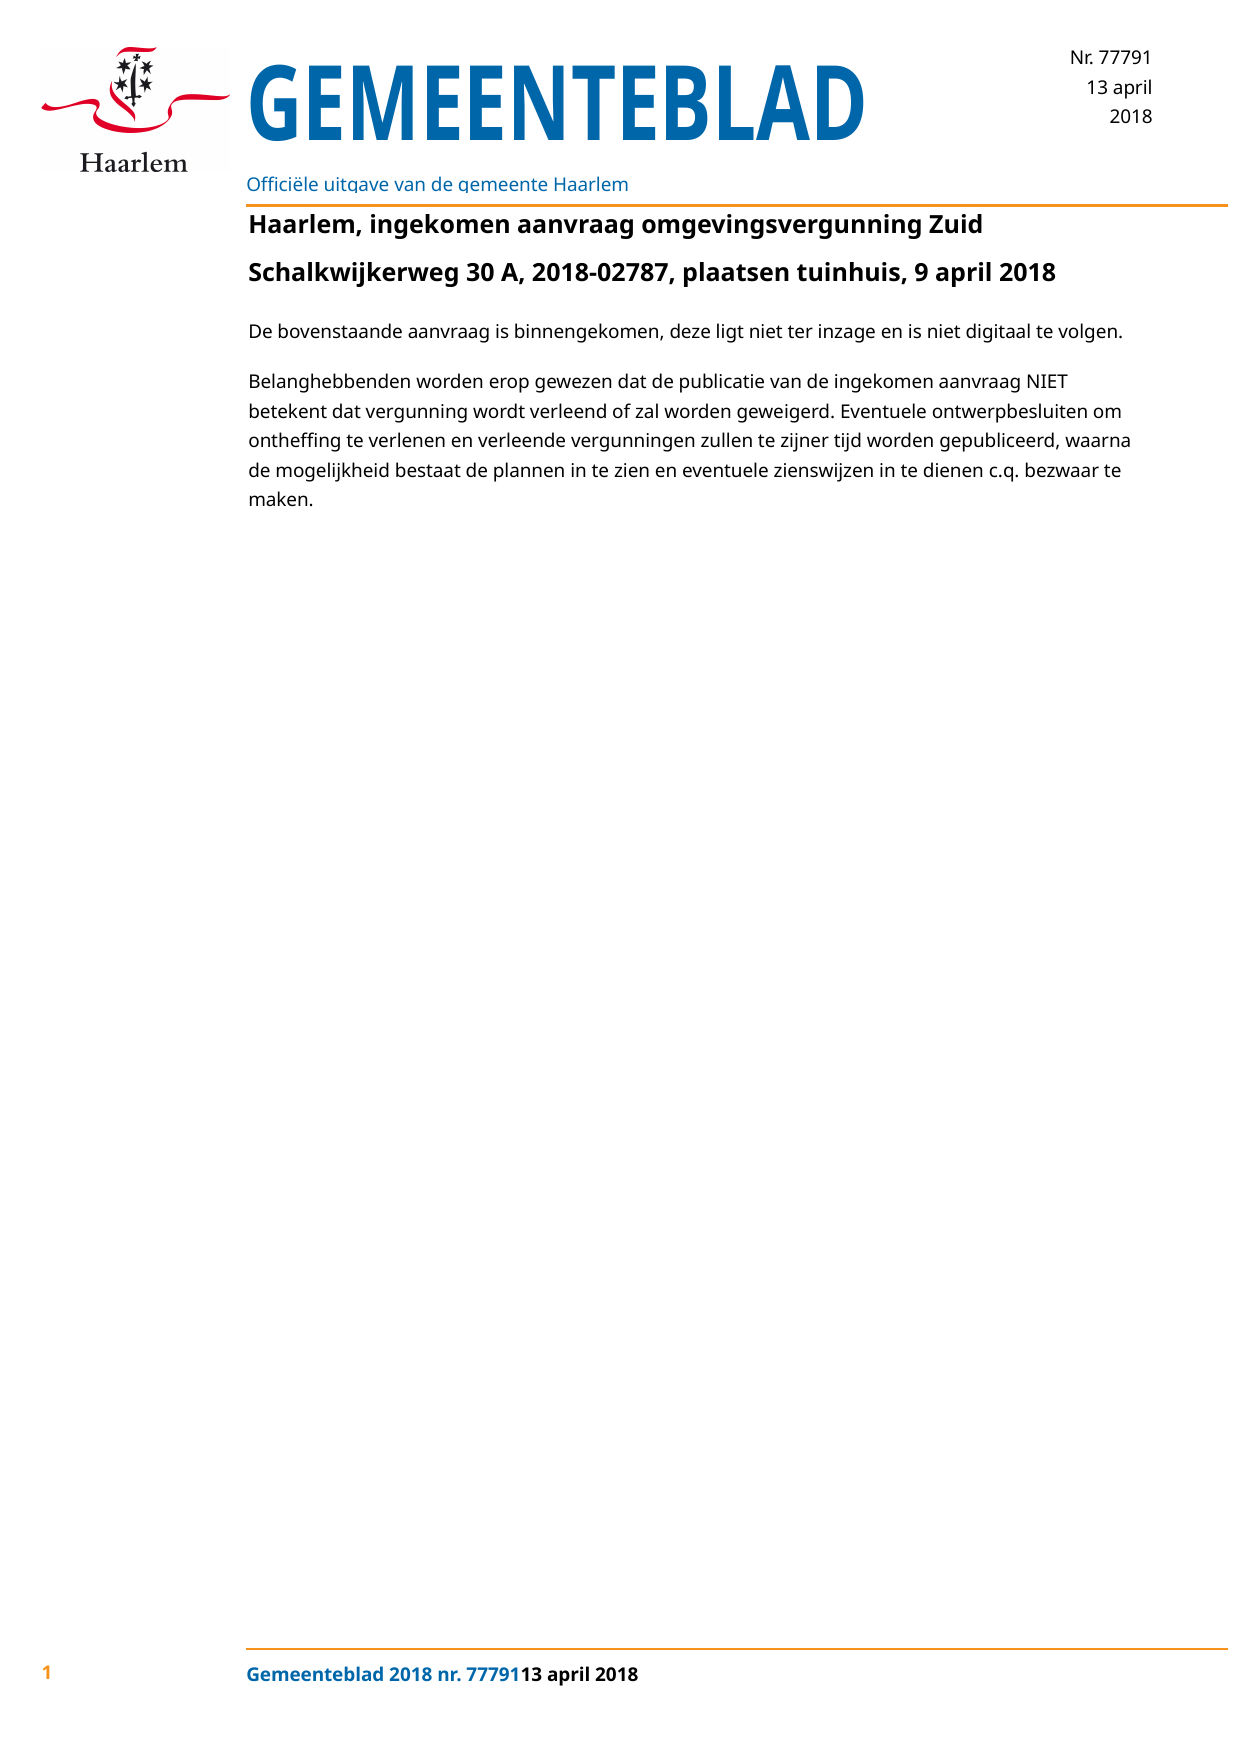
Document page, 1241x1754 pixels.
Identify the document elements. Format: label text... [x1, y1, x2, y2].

picture [41, 47, 231, 172]
text De bovenstaande aanvraag is binnengekomen, deze ligt niet ter inzage en is niet digitaal te volgen. [248, 318, 1152, 344]
text Belanghebbenden worden erop gewezen dat de publicatie van de ingekomen aanvraag NIET betekent dat vergunning wordt verleend of zal worden geweigerd. Eventuele ontwerpbesluiten om ontheffing te verlenen en verleende vergunningen zullen te zijner tijd worden gepubliceerd, waarna de mogelijkheid bestaat de plannen in te zien en eventuele zienswijzen in te dienen c.q. bezwaar te maken. [248, 368, 1152, 512]
text Haarlem, ingekomen aanvraag omgevingsvergunning Zuid Schalkwijkerweg 30 A, 2018-02787, plaatsen tuinhuis, 9 april 2018 [248, 207, 1152, 288]
